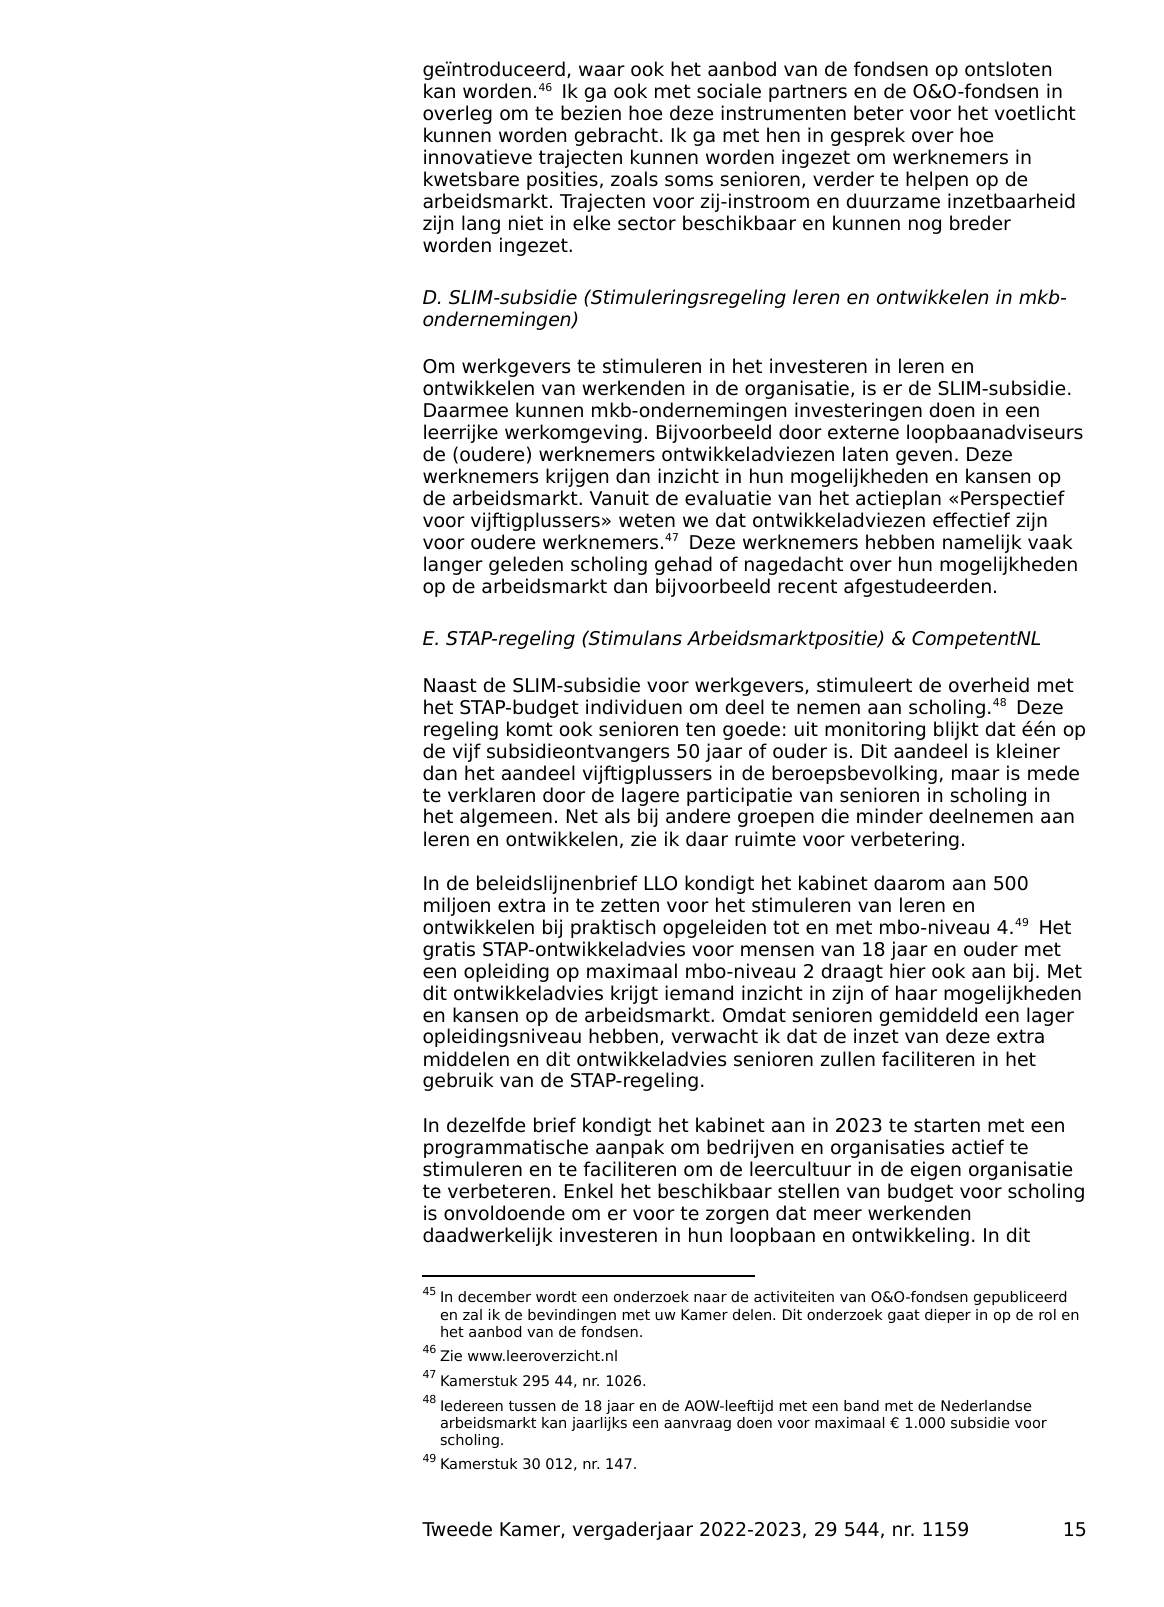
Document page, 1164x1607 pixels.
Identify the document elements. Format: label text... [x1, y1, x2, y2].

text Kamerstuk 30 012, nr. 147. [422, 1452, 1087, 1474]
text Kamerstuk 295 44, nr. 1026. [422, 1368, 1087, 1391]
subtitle E. STAP-regeling (Stimulans Arbeidsmarktpositie) & CompetentNL [422, 628, 1087, 649]
subtitle D. SLIM-subsidie (Stimuleringsregeling leren en ontwikkelen in mkb-ondernemingen) [422, 287, 1087, 331]
text Om werkgevers te stimuleren in het investeren in leren en ontwikkelen van werkenden in de organisatie, is er de SLIM-subsidie. Daarmee kunnen mkb-ondernemingen investeringen doen in een leerrijke werkomgeving. Bijvoorbeeld door externe loopbaanadviseurs de (oudere) werknemers ontwikkeladviezen laten geven. Deze werknemers krijgen dan inzicht in hun mogelijkheden en kansen op de arbeidsmarkt. Vanuit de evaluatie van het actieplan «Perspectief voor vijftigplussers» weten we dat ontwikkeladviezen effectief zijn voor oudere werknemers. Deze werknemers hebben namelijk vaak langer geleden scholing gehad of nagedacht over hun mogelijkheden op de arbeidsmarkt dan bijvoorbeeld recent afgestudeerden. [422, 356, 1087, 598]
text geïntroduceerd, waar ook het aanbod van de fondsen op ontsloten kan worden. Ik ga ook met sociale partners en de O&O-fondsen in overleg om te bezien hoe deze instrumenten beter voor het voetlicht kunnen worden gebracht. Ik ga met hen in gesprek over hoe innovatieve trajecten kunnen worden ingezet om werknemers in kwetsbare posities, zoals soms senioren, verder te helpen op de arbeidsmarkt. Trajecten voor zij-instroom en duurzame inzetbaarheid zijn lang niet in elke sector beschikbaar en kunnen nog breder worden ingezet. [422, 59, 1087, 257]
text Iedereen tussen de 18 jaar en de AOW-leeftijd met een band met de Nederlandse arbeidsmarkt kan jaarlijks een aanvraag doen voor maximaal € 1.000 subsidie voor scholing. [422, 1393, 1087, 1449]
text In december wordt een onderzoek naar de activiteiten van O&O-fondsen gepubliceerd en zal ik de bevindingen met uw Kamer delen. Dit onderzoek gaat dieper in op de rol en het aanbod van de fondsen. [422, 1285, 1087, 1341]
text Naast de SLIM-subsidie voor werkgevers, stimuleert de overheid met het STAP-budget individuen om deel te nemen aan scholing. Deze regeling komt ook senioren ten goede: uit monitoring blijkt dat één op de vijf subsidieontvangers 50 jaar of ouder is. Dit aandeel is kleiner dan het aandeel vijftigplussers in de beroepsbevolking, maar is mede te verklaren door de lagere participatie van senioren in scholing in het algemeen. Net als bij andere groepen die minder deelnemen aan leren en ontwikkelen, zie ik daar ruimte voor verbetering. [422, 674, 1087, 850]
text In dezelfde brief kondigt het kabinet aan in 2023 te starten met een programmatische aanpak om bedrijven en organisaties actief te stimuleren en te faciliteren om de leercultuur in de eigen organisatie te verbeteren. Enkel het beschikbaar stellen van budget voor scholing is onvoldoende om er voor te zorgen dat meer werkenden daadwerkelijk investeren in hun loopbaan en ontwikkeling. In dit [422, 1114, 1087, 1246]
text In de beleidslijnenbrief LLO kondigt het kabinet daarom aan 500 miljoen extra in te zetten voor het stimuleren van leren en ontwikkelen bij praktisch opgeleiden tot en met mbo-niveau 4. Het gratis STAP-ontwikkeladvies voor mensen van 18 jaar en ouder met een opleiding op maximaal mbo-niveau 2 draagt hier ook aan bij. Met dit ontwikkeladvies krijgt iemand inzicht in zijn of haar mogelijkheden en kansen op de arbeidsmarkt. Omdat senioren gemiddeld een lager opleidingsniveau hebben, verwacht ik dat de inzet van deze extra middelen en dit ontwikkeladvies senioren zullen faciliteren in het gebruik van de STAP-regeling. [422, 873, 1087, 1092]
text Zie www.leeroverzicht.nl [422, 1343, 1087, 1366]
